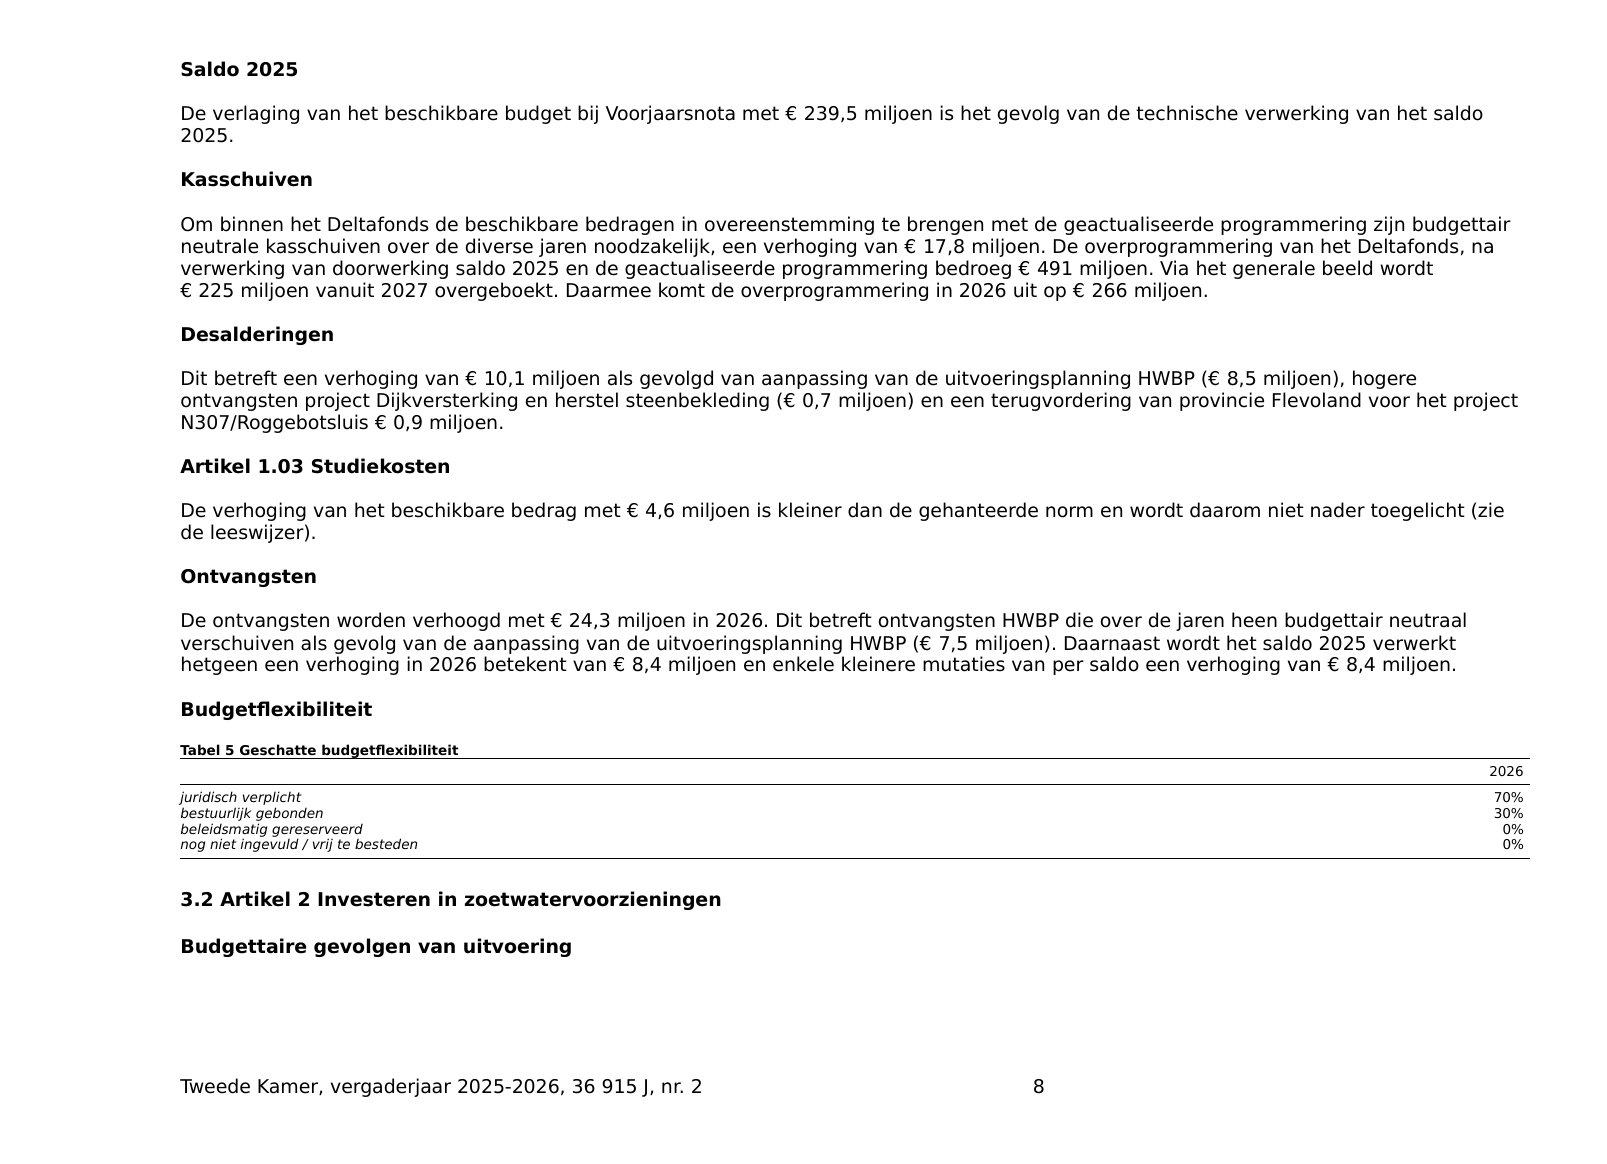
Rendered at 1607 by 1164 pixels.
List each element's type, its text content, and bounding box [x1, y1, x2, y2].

table_cell 0% [1350, 837, 1529, 858]
subtitle Budgettaire gevolgen van uitvoering [180, 936, 1529, 958]
table_cell 2026 [1350, 759, 1529, 784]
table_header Tabel 5 Geschatte budgetflexibiliteit [180, 743, 1529, 758]
subtitle Ontvangsten [180, 566, 1529, 588]
table_cell 70% [1350, 785, 1529, 806]
table_cell bestuurlijk gebonden [180, 806, 1349, 821]
table_cell beleidsmatig gereserveerd [180, 821, 1349, 837]
table_cell nog niet ingevuld / vrij te besteden [180, 837, 1349, 858]
subtitle Desalderingen [180, 324, 1529, 346]
subtitle 3.2 Artikel 2 Investeren in zoetwatervoorzieningen [180, 889, 1529, 911]
text Dit betreft een verhoging van € 10,1 miljoen als gevolgd van aanpassing van de uitvoeringsplanning HWBP (€ 8,5 miljoen), hogere ontvangsten project Dijkversterking en herstel steenbekleding (€ 0,7 miljoen) en een terugvordering van provincie Flevoland voor het project N307/Roggebotsluis € 0,9 miljoen. [180, 368, 1529, 434]
text De ontvangsten worden verhoogd met € 24,3 miljoen in 2026. Dit betreft ontvangsten HWBP die over de jaren heen budgettair neutraal verschuiven als gevolg van de aanpassing van de uitvoeringsplanning HWBP (€ 7,5 miljoen). Daarnaast wordt het saldo 2025 verwerkt hetgeen een verhoging in 2026 betekent van € 8,4 miljoen en enkele kleinere mutaties van per saldo een verhoging van € 8,4 miljoen. [180, 610, 1529, 676]
table_cell juridisch verplicht [180, 785, 1349, 806]
subtitle Saldo 2025 [180, 59, 1529, 81]
text Om binnen het Deltafonds de beschikbare bedragen in overeenstemming te brengen met de geactualiseerde programmering zijn budgettair neutrale kasschuiven over de diverse jaren noodzakelijk, een verhoging van € 17,8 miljoen. De overprogrammering van het Deltafonds, na verwerking van doorwerking saldo 2025 en de geactualiseerde programmering bedroeg € 491 miljoen. Via het generale beeld wordt € 225 miljoen vanuit 2027 overgeboekt. Daarmee komt de overprogrammering in 2026 uit op € 266 miljoen. [180, 213, 1529, 301]
subtitle Budgetflexibiliteit [180, 698, 1529, 721]
subtitle Artikel 1.03 Studiekosten [180, 456, 1529, 478]
subtitle Kasschuiven [180, 169, 1529, 191]
text De verlaging van het beschikbare budget bij Voorjaarsnota met € 239,5 miljoen is het gevolg van de technische verwerking van het saldo 2025. [180, 103, 1529, 147]
table_cell 30% [1350, 806, 1529, 821]
table_cell [180, 759, 1349, 784]
text De verhoging van het beschikbare bedrag met € 4,6 miljoen is kleiner dan de gehanteerde norm en wordt daarom niet nader toegelicht (zie de leeswijzer). [180, 500, 1529, 544]
table_cell 0% [1350, 821, 1529, 837]
